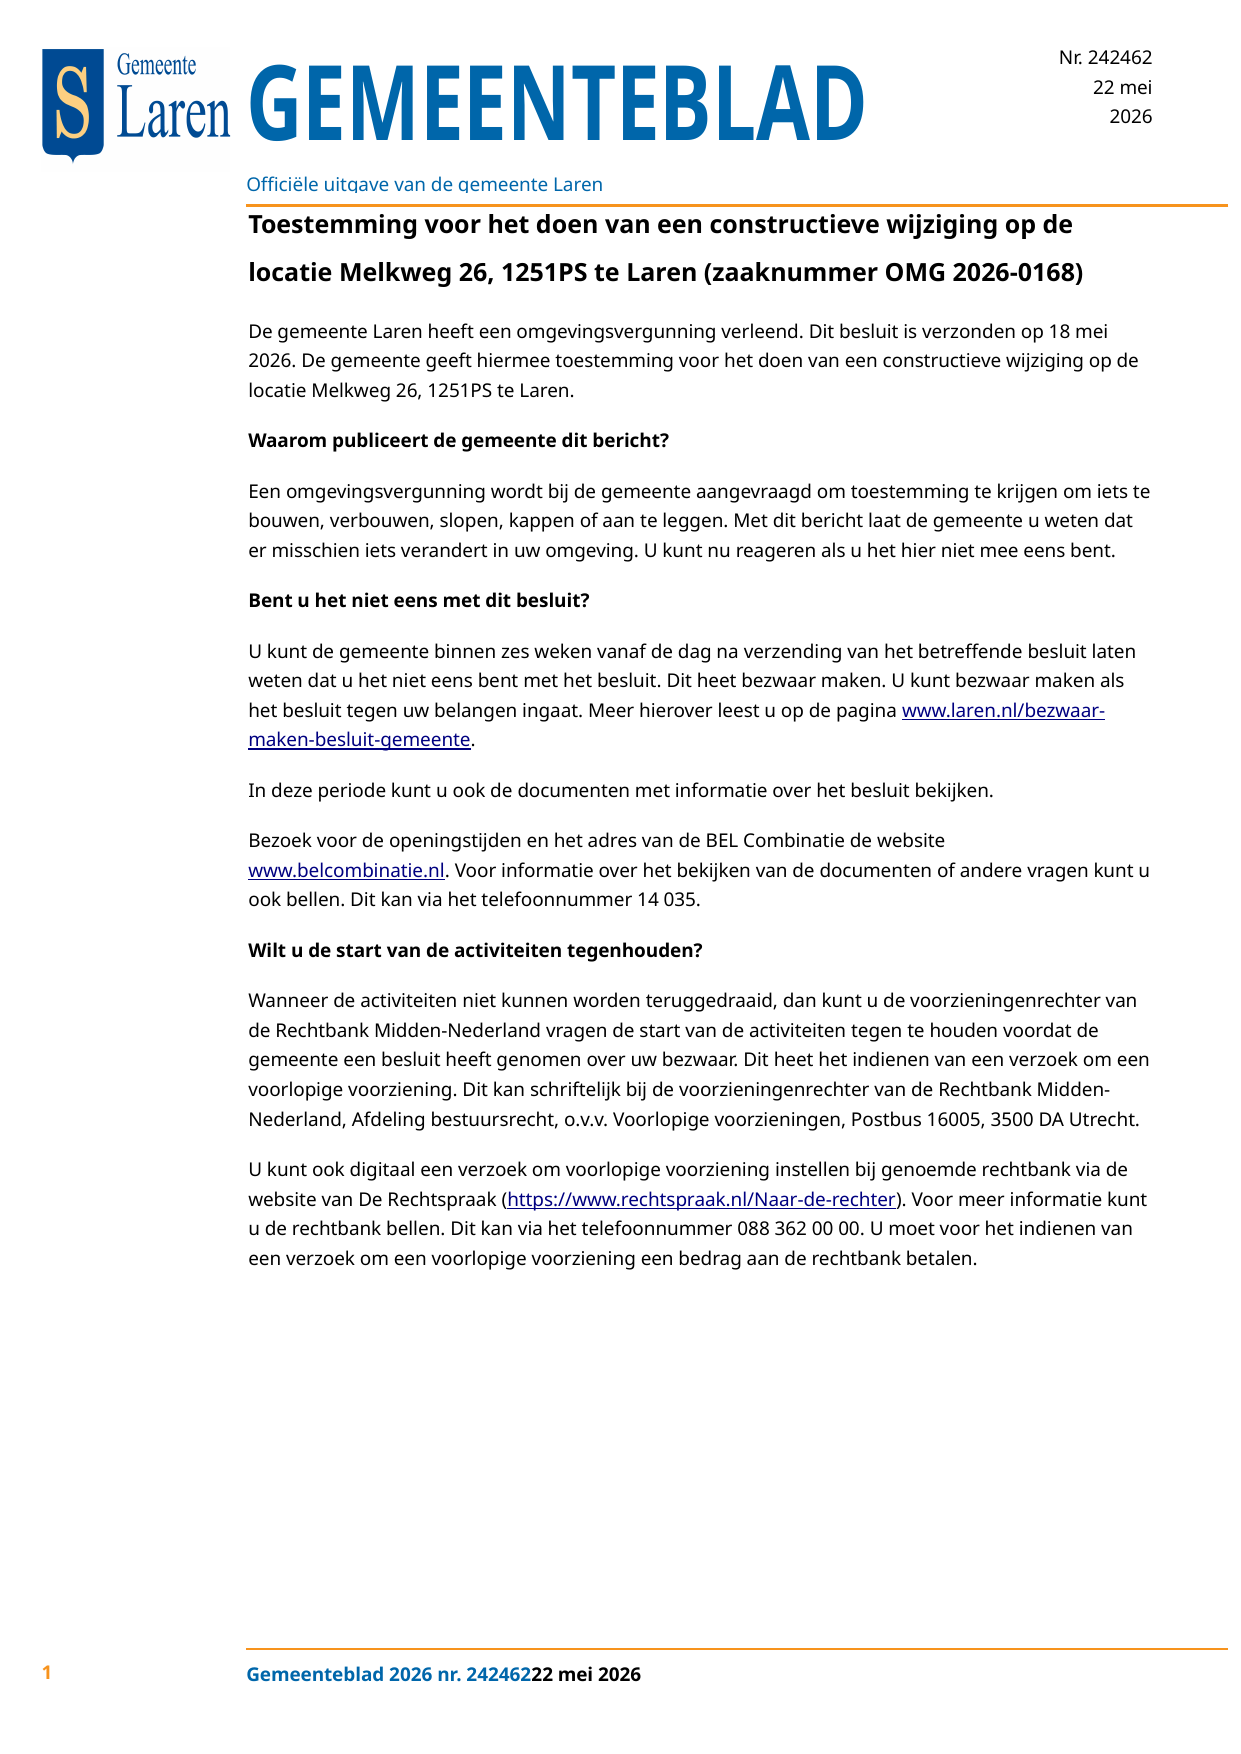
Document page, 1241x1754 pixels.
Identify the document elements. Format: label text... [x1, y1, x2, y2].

text In deze periode kunt u ook de documenten met informatie over het besluit bekijken. [248, 777, 1152, 803]
text Een omgevingsvergunning wordt bij de gemeente aangevraagd om toestemming te krijgen om iets te bouwen, verbouwen, slopen, kappen of aan te leggen. Met dit bericht laat de gemeente u weten dat er misschien iets verandert in uw omgeving. U kunt nu reageren als u het hier niet mee eens bent. [248, 478, 1152, 563]
text De gemeente Laren heeft een omgevingsvergunning verleend. Dit besluit is verzonden op 18 mei 2026. De gemeente geeft hiermee toestemming voor het doen van een constructieve wijziging op de locatie Melkweg 26, 1251PS te Laren. [248, 318, 1152, 403]
text Bent u het niet eens met dit besluit? [248, 587, 1152, 613]
text Wanneer de activiteiten niet kunnen worden teruggedraaid, dan kunt u de voorzieningenrechter van de Rechtbank Midden-Nederland vragen de start van de activiteiten tegen te houden voordat de gemeente een besluit heeft genomen over uw bezwaar. Dit heet het indienen van een verzoek om een voorlopige voorziening. Dit kan schriftelijk bij de voorzieningenrechter van de Rechtbank Midden-Nederland, Afdeling bestuursrecht, o.v.v. Voorlopige voorzieningen, Postbus 16005, 3500 DA Utrecht. [248, 987, 1152, 1132]
text Waarom publiceert de gemeente dit bericht? [248, 427, 1152, 453]
text U kunt ook digitaal een verzoek om voorlopige voorziening instellen bij genoemde rechtbank via de website van De Rechtspraak (https://www.rechtspraak.nl/Naar-de-rechter). Voor meer informatie kunt u de rechtbank bellen. Dit kan via het telefoonnummer 088 362 00 00. U moet voor het indienen van een verzoek om een voorlopige voorziening een bedrag aan de rechtbank betalen. [248, 1156, 1152, 1271]
text Toestemming voor het doen van een constructieve wijziging op de locatie Melkweg 26, 1251PS te Laren (zaaknummer OMG 2026-0168) [248, 207, 1152, 288]
picture [41, 47, 231, 172]
text U kunt de gemeente binnen zes weken vanaf de dag na verzending van het betreffende besluit laten weten dat u het niet eens bent met het besluit. Dit heet bezwaar maken. U kunt bezwaar maken als het besluit tegen uw belangen ingaat. Meer hierover leest u op de pagina www.laren.nl/bezwaar-maken-besluit-gemeente. [248, 638, 1152, 752]
text Wilt u de start van de activiteiten tegenhouden? [248, 937, 1152, 963]
text Bezoek voor de openingstijden en het adres van de BEL Combinatie de website www.belcombinatie.nl. Voor informatie over het bekijken van de documenten of andere vragen kunt u ook bellen. Dit kan via het telefoonnummer 14 035. [248, 827, 1152, 912]
